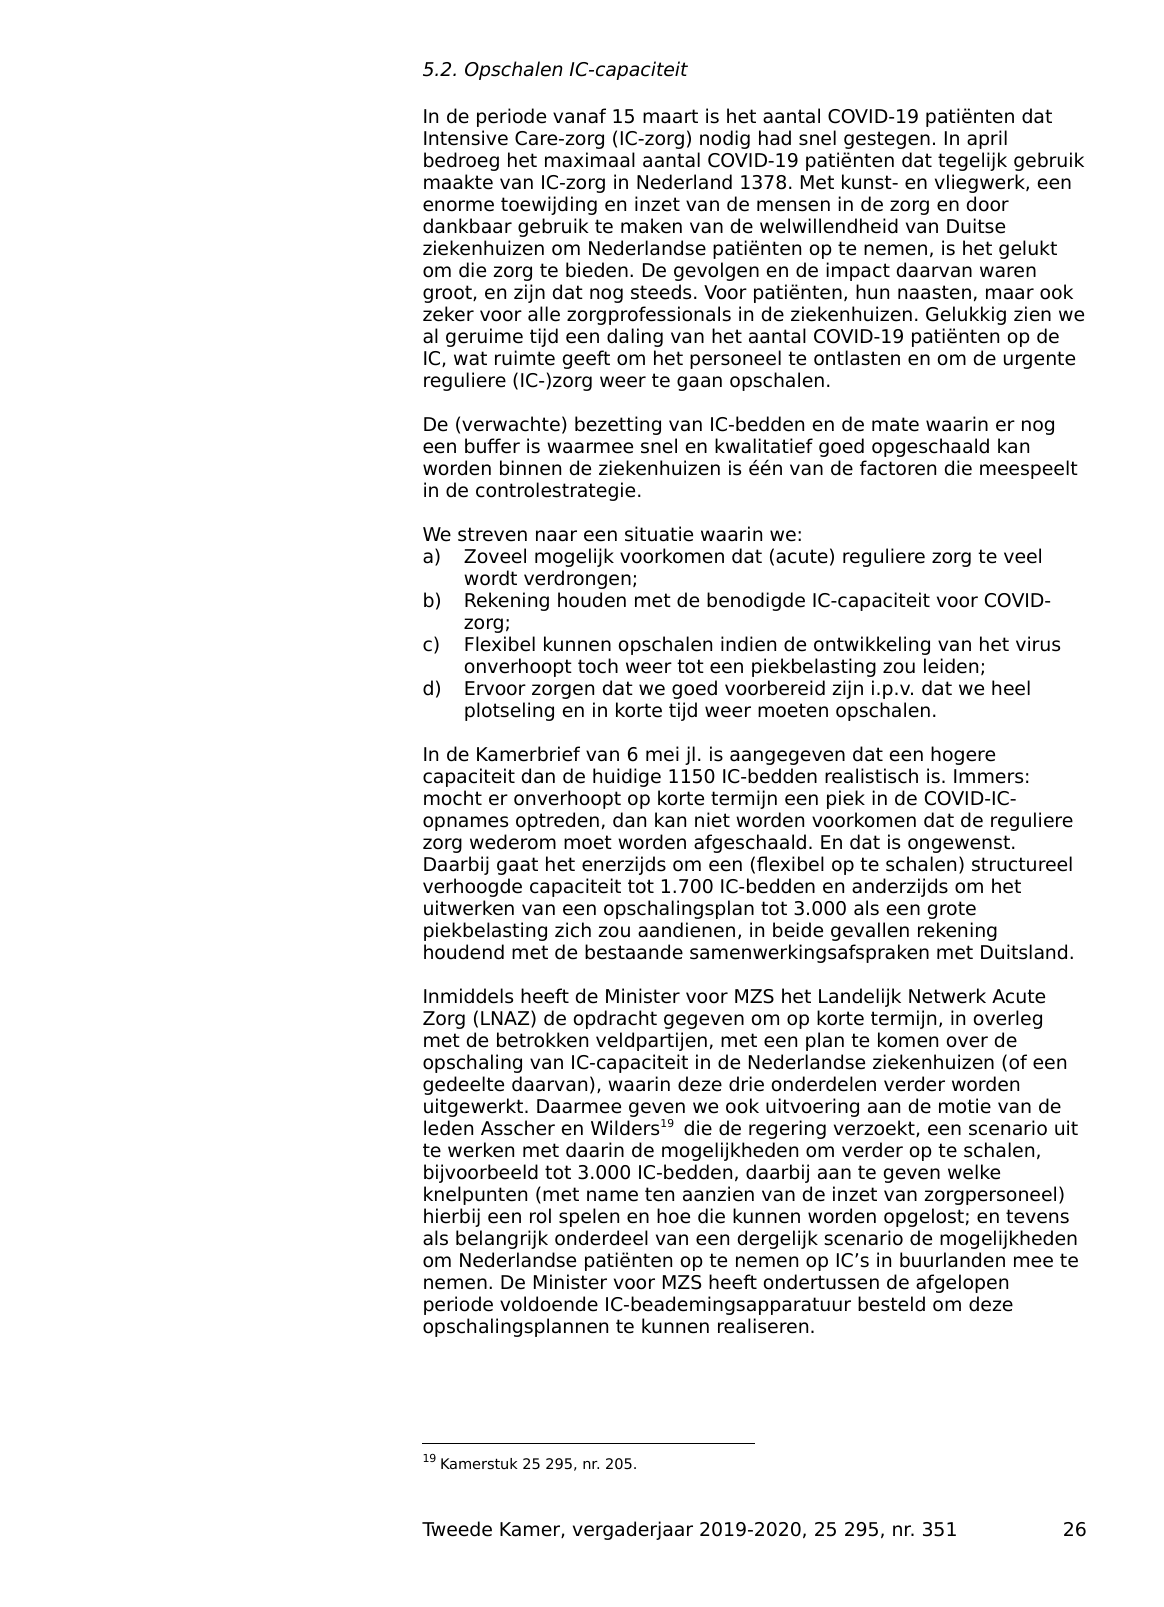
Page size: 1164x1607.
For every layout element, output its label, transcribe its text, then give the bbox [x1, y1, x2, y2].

subtitle 5.2. Opschalen IC-capaciteit [422, 59, 1087, 81]
text In de Kamerbrief van 6 mei jl. is aangegeven dat een hogere capaciteit dan de huidige 1150 IC-bedden realistisch is. Immers: mocht er onverhoopt op korte termijn een piek in de COVID-IC-opnames optreden, dan kan niet worden voorkomen dat de reguliere zorg wederom moet worden afgeschaald. En dat is ongewenst. Daarbij gaat het enerzijds om een (flexibel op te schalen) structureel verhoogde capaciteit tot 1.700 IC-bedden en anderzijds om het uitwerken van een opschalingsplan tot 3.000 als een grote piekbelasting zich zou aandienen, in beide gevallen rekening houdend met de bestaande samenwerkingsafspraken met Duitsland. [422, 744, 1087, 964]
text a) Zoveel mogelijk voorkomen dat (acute) reguliere zorg te veel wordt verdrongen; [422, 546, 1087, 590]
text De (verwachte) bezetting van IC-bedden en de mate waarin er nog een buffer is waarmee snel en kwalitatief goed opgeschaald kan worden binnen de ziekenhuizen is één van de factoren die meespeelt in de controlestrategie. [422, 414, 1087, 502]
text Inmiddels heeft de Minister voor MZS het Landelijk Netwerk Acute Zorg (LNAZ) de opdracht gegeven om op korte termijn, in overleg met de betrokken veldpartijen, met een plan te komen over de opschaling van IC-capaciteit in de Nederlandse ziekenhuizen (of een gedeelte daarvan), waarin deze drie onderdelen verder worden uitgewerkt. Daarmee geven we ook uitvoering aan de motie van de leden Asscher en Wilders die de regering verzoekt, een scenario uit te werken met daarin de mogelijkheden om verder op te schalen, bijvoorbeeld tot 3.000 IC-bedden, daarbij aan te geven welke knelpunten (met name ten aanzien van de inzet van zorgpersoneel) hierbij een rol spelen en hoe die kunnen worden opgelost; en tevens als belangrijk onderdeel van een dergelijk scenario de mogelijkheden om Nederlandse patiënten op te nemen op IC’s in buurlanden mee te nemen. De Minister voor MZS heeft ondertussen de afgelopen periode voldoende IC-beademingsapparatuur besteld om deze opschalingsplannen te kunnen realiseren. [422, 986, 1087, 1338]
text We streven naar een situatie waarin we: [422, 524, 1087, 546]
text b) Rekening houden met de benodigde IC-capaciteit voor COVID-zorg; [422, 590, 1087, 634]
text Kamerstuk 25 295, nr. 205. [422, 1452, 1087, 1474]
text In de periode vanaf 15 maart is het aantal COVID-19 patiënten dat Intensive Care-zorg (IC-zorg) nodig had snel gestegen. In april bedroeg het maximaal aantal COVID-19 patiënten dat tegelijk gebruik maakte van IC-zorg in Nederland 1378. Met kunst- en vliegwerk, een enorme toewijding en inzet van de mensen in de zorg en door dankbaar gebruik te maken van de welwillendheid van Duitse ziekenhuizen om Nederlandse patiënten op te nemen, is het gelukt om die zorg te bieden. De gevolgen en de impact daarvan waren groot, en zijn dat nog steeds. Voor patiënten, hun naasten, maar ook zeker voor alle zorgprofessionals in de ziekenhuizen. Gelukkig zien we al geruime tijd een daling van het aantal COVID-19 patiënten op de IC, wat ruimte geeft om het personeel te ontlasten en om de urgente reguliere (IC-)zorg weer te gaan opschalen. [422, 106, 1087, 392]
text d) Ervoor zorgen dat we goed voorbereid zijn i.p.v. dat we heel plotseling en in korte tijd weer moeten opschalen. [422, 678, 1087, 722]
text c) Flexibel kunnen opschalen indien de ontwikkeling van het virus onverhoopt toch weer tot een piekbelasting zou leiden; [422, 634, 1087, 678]
